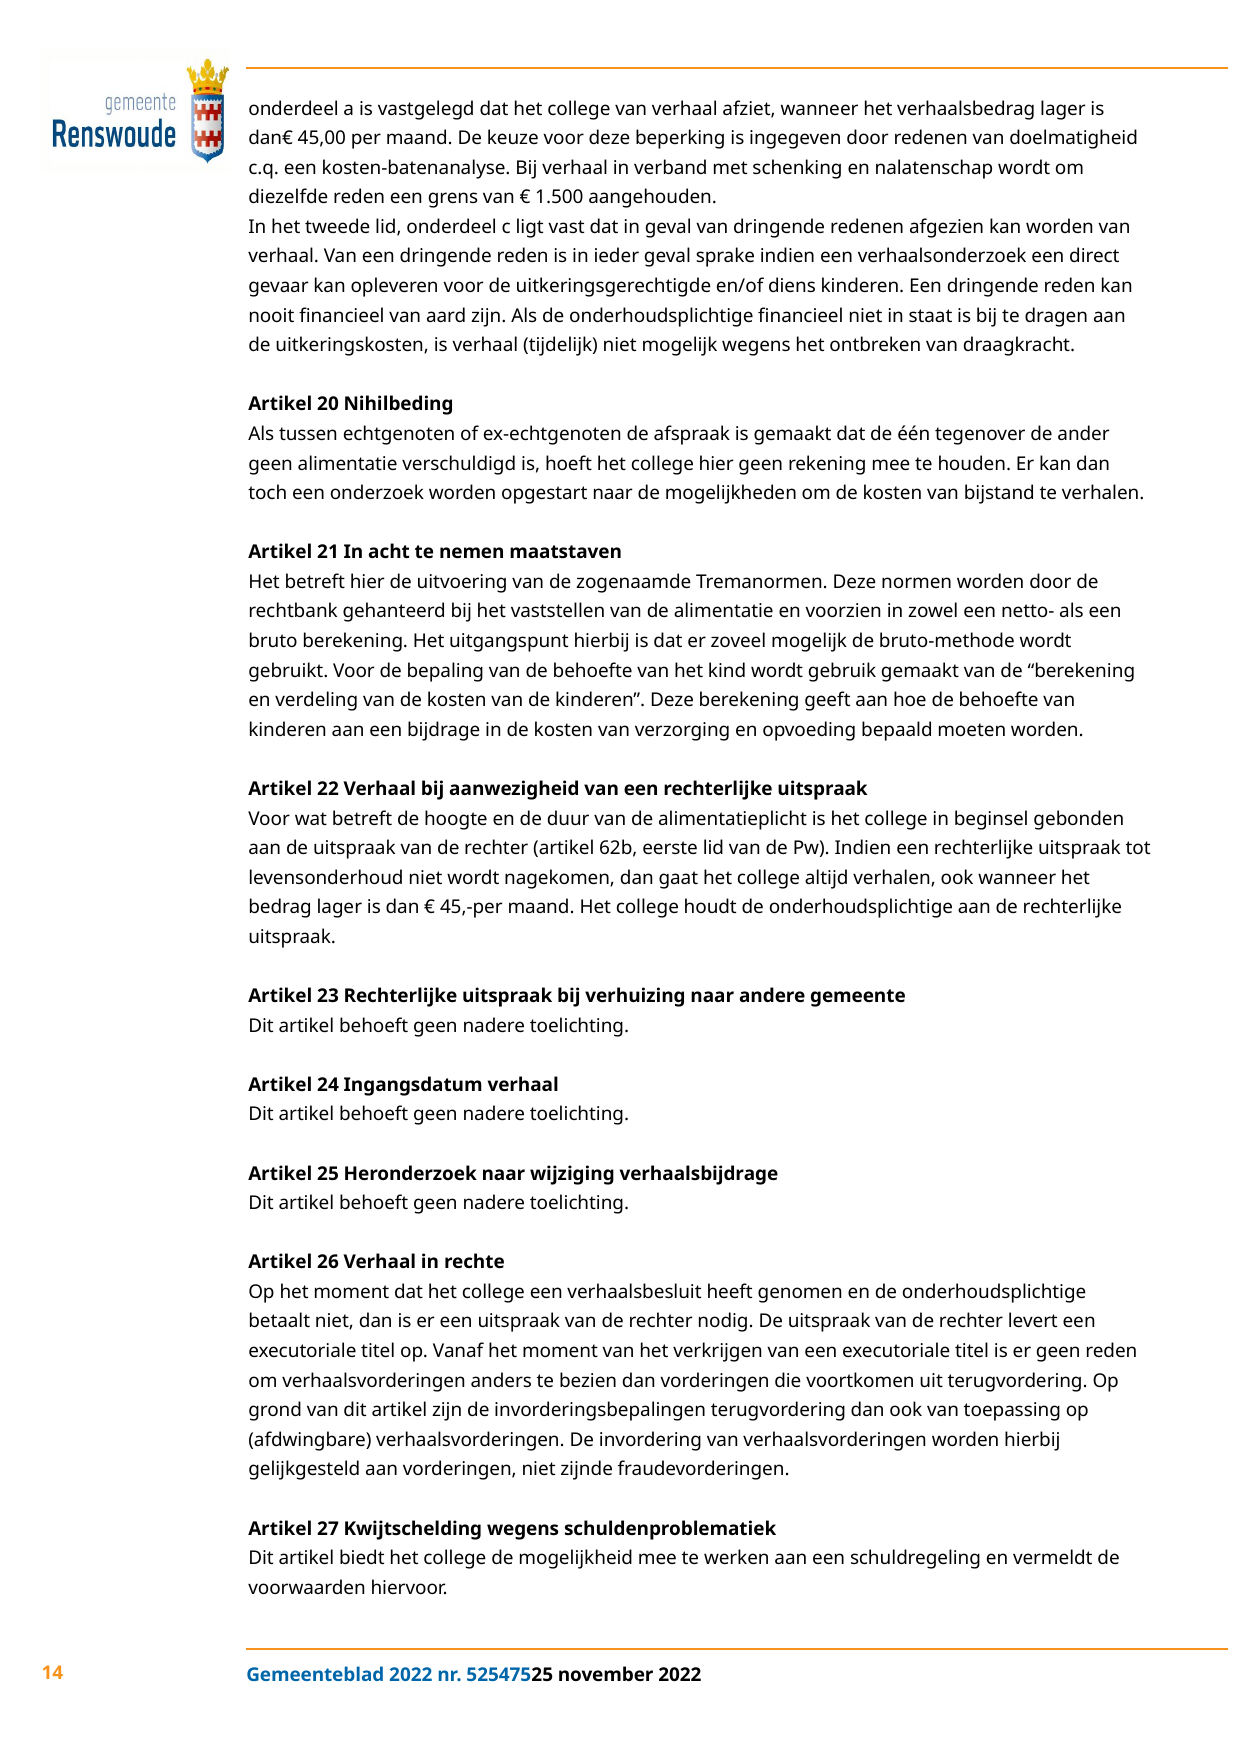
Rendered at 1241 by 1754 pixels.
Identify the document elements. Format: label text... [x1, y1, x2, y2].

text Artikel 20 Nihilbeding [248, 391, 1152, 416]
text Artikel 21 In acht te nemen maatstaven [248, 538, 1152, 564]
text Artikel 27 Kwijtschelding wegens schuldenproblematiek [248, 1515, 1152, 1541]
text onderdeel a is vastgelegd dat het college van verhaal afziet, wanneer het verhaalsbedrag lager is dan€ 45,00 per maand. De keuze voor deze beperking is ingegeven door redenen van doelmatigheid c.q. een kosten-batenanalyse. Bij verhaal in verband met schenking en nalatenschap wordt om diezelfde reden een grens van € 1.500 aangehouden. [248, 95, 1152, 209]
text Op het moment dat het college een verhaalsbesluit heeft genomen en de onderhoudsplichtige betaalt niet, dan is er een uitspraak van de rechter nodig. De uitspraak van de rechter levert een executoriale titel op. Vanaf het moment van het verkrijgen van een executoriale titel is er geen reden om verhaalsvorderingen anders te bezien dan vorderingen die voortkomen uit terugvordering. Op grond van dit artikel zijn de invorderingsbepalingen terugvordering dan ook van toepassing op (afdwingbare) verhaalsvorderingen. De invordering van verhaalsvorderingen worden hierbij gelijkgesteld aan vorderingen, niet zijnde fraudevorderingen. [248, 1278, 1152, 1481]
text Dit artikel behoeft geen nadere toelichting. [248, 1189, 1152, 1215]
text Artikel 22 Verhaal bij aanwezigheid van een rechterlijke uitspraak [248, 775, 1152, 801]
text Als tussen echtgenoten of ex-echtgenoten de afspraak is gemaakt dat de één tegenover de ander geen alimentatie verschuldigd is, hoeft het college hier geen rekening mee te houden. Er kan dan toch een onderzoek worden opgestart naar de mogelijkheden om de kosten van bijstand te verhalen. [248, 420, 1152, 505]
text Artikel 25 Heronderzoek naar wijziging verhaalsbijdrage [248, 1160, 1152, 1186]
text Dit artikel biedt het college de mogelijkheid mee te werken aan een schuldregeling en vermeldt de voorwaarden hiervoor. [248, 1544, 1152, 1600]
text Artikel 23 Rechterlijke uitspraak bij verhuizing naar andere gemeente [248, 982, 1152, 1008]
text Dit artikel behoeft geen nadere toelichting. [248, 1012, 1152, 1038]
text Het betreft hier de uitvoering van de zogenaamde Tremanormen. Deze normen worden door de rechtbank gehanteerd bij het vaststellen van de alimentatie en voorzien in zowel een netto- als een bruto berekening. Het uitgangspunt hierbij is dat er zoveel mogelijk de bruto-methode wordt gebruikt. Voor de bepaling van de behoefte van het kind wordt gebruik gemaakt van de “berekening en verdeling van de kosten van de kinderen”. Deze berekening geeft aan hoe de behoefte van kinderen aan een bijdrage in de kosten van verzorging en opvoeding bepaald moeten worden. [248, 568, 1152, 742]
text Artikel 26 Verhaal in rechte [248, 1248, 1152, 1274]
picture [41, 47, 231, 172]
text In het tweede lid, onderdeel c ligt vast dat in geval van dringende redenen afgezien kan worden van verhaal. Van een dringende reden is in ieder geval sprake indien een verhaalsonderzoek een direct gevaar kan opleveren voor de uitkeringsgerechtigde en/of diens kinderen. Een dringende reden kan nooit financieel van aard zijn. Als de onderhoudsplichtige financieel niet in staat is bij te dragen aan de uitkeringskosten, is verhaal (tijdelijk) niet mogelijk wegens het ontbreken van draagkracht. [248, 213, 1152, 357]
text Artikel 24 Ingangsdatum verhaal [248, 1071, 1152, 1097]
text Voor wat betreft de hoogte en de duur van de alimentatieplicht is het college in beginsel gebonden aan de uitspraak van de rechter (artikel 62b, eerste lid van de Pw). Indien een rechterlijke uitspraak tot levensonderhoud niet wordt nagekomen, dan gaat het college altijd verhalen, ook wanneer het bedrag lager is dan € 45,-per maand. Het college houdt de onderhoudsplichtige aan de rechterlijke uitspraak. [248, 805, 1152, 949]
text Dit artikel behoeft geen nadere toelichting. [248, 1101, 1152, 1126]
